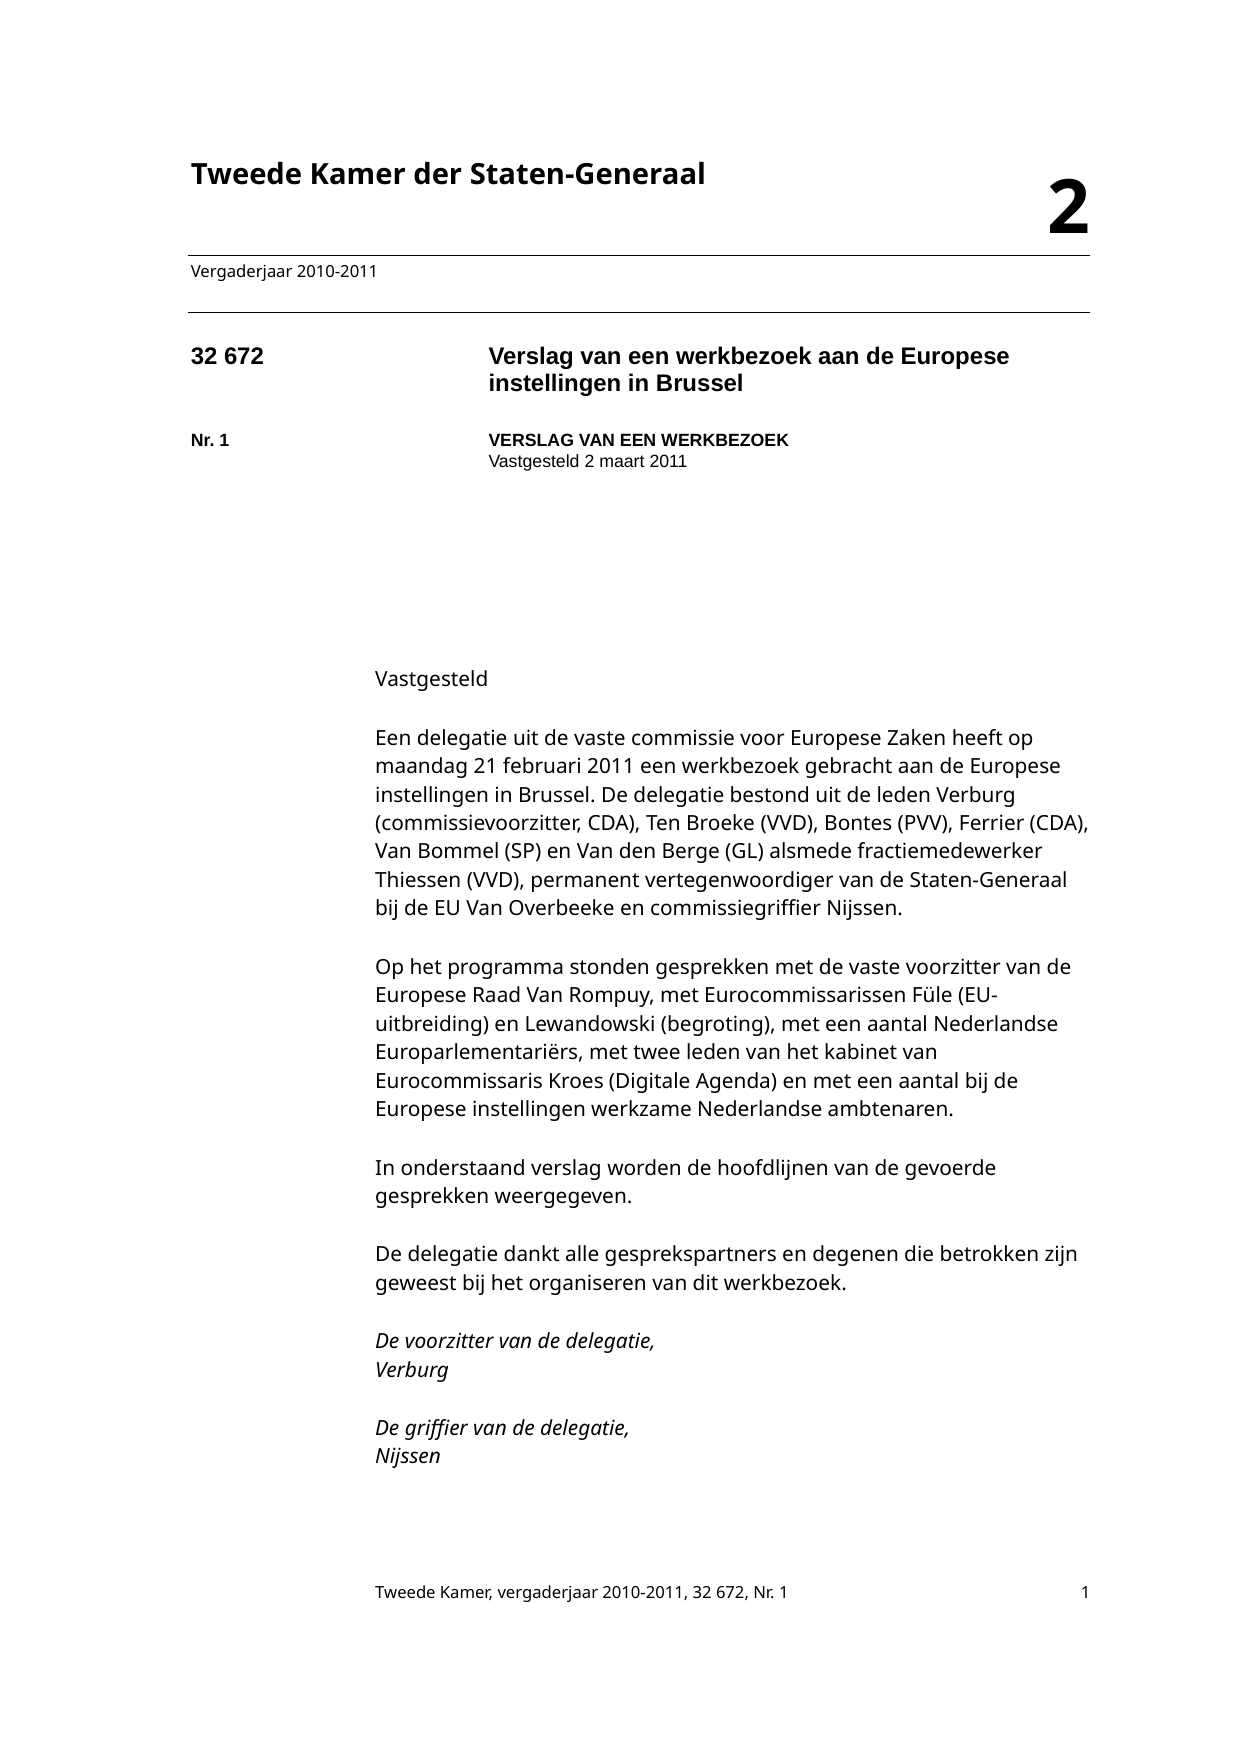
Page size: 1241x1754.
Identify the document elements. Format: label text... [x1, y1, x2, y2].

table_cell VERSLAG VAN EEN WERKBEZOEK Vastgesteld 2 maart 2011 [485, 427, 1090, 546]
text Een delegatie uit de vaste commissie voor Europese Zaken heeft op maandag 21 februari 2011 een werkbezoek gebracht aan de Europese instellingen in Brussel. De delegatie bestond uit de leden Verburg (commissievoorzitter, CDA), Ten Broeke (VVD), Bontes (PVV), Ferrier (CDA), Van Bommel (SP) en Van den Berge (GL) alsmede fractiemedewerker Thiessen (VVD), permanent vertegenwoordiger van de Staten-Generaal bij de EU Van Overbeeke en commissiegriffier Nijssen. [375, 723, 1090, 922]
table_cell Vergaderjaar 2010-2011 [188, 256, 485, 312]
text De delegatie dankt alle gesprekspartners en degenen die betrokken zijn geweest bij het organiseren van dit werkbezoek. [375, 1239, 1090, 1296]
table_cell 32 672 [188, 339, 485, 427]
text Nijssen [375, 1442, 1090, 1470]
text De voorzitter van de delegatie, [375, 1326, 1090, 1355]
table_cell [485, 313, 1090, 339]
table_cell Verslag van een werkbezoek aan de Europese instellingen in Brussel [485, 339, 1090, 427]
table_cell [485, 256, 1090, 312]
table_cell [188, 313, 485, 339]
text Op het programma stonden gesprekken met de vaste voorzitter van de Europese Raad Van Rompuy, met Eurocommissarissen Füle (EU-uitbreiding) en Lewandowski (begroting), met een aantal Nederlandse Europarlementariërs, met twee leden van het kabinet van Eurocommissaris Kroes (Digitale Agenda) en met een aantal bij de Europese instellingen werkzame Nederlandse ambtenaren. [375, 952, 1090, 1123]
text Verburg [375, 1355, 1090, 1383]
table_header 2 [910, 150, 1090, 255]
table_header Tweede Kamer der Staten-Generaal [188, 150, 909, 255]
text In onderstaand verslag worden de hoofdlijnen van de gevoerde gesprekken weergegeven. [375, 1153, 1090, 1209]
text De griffier van de delegatie, [375, 1413, 1090, 1442]
table_cell Nr. 1 [188, 427, 485, 546]
text Vastgesteld [375, 664, 1090, 693]
